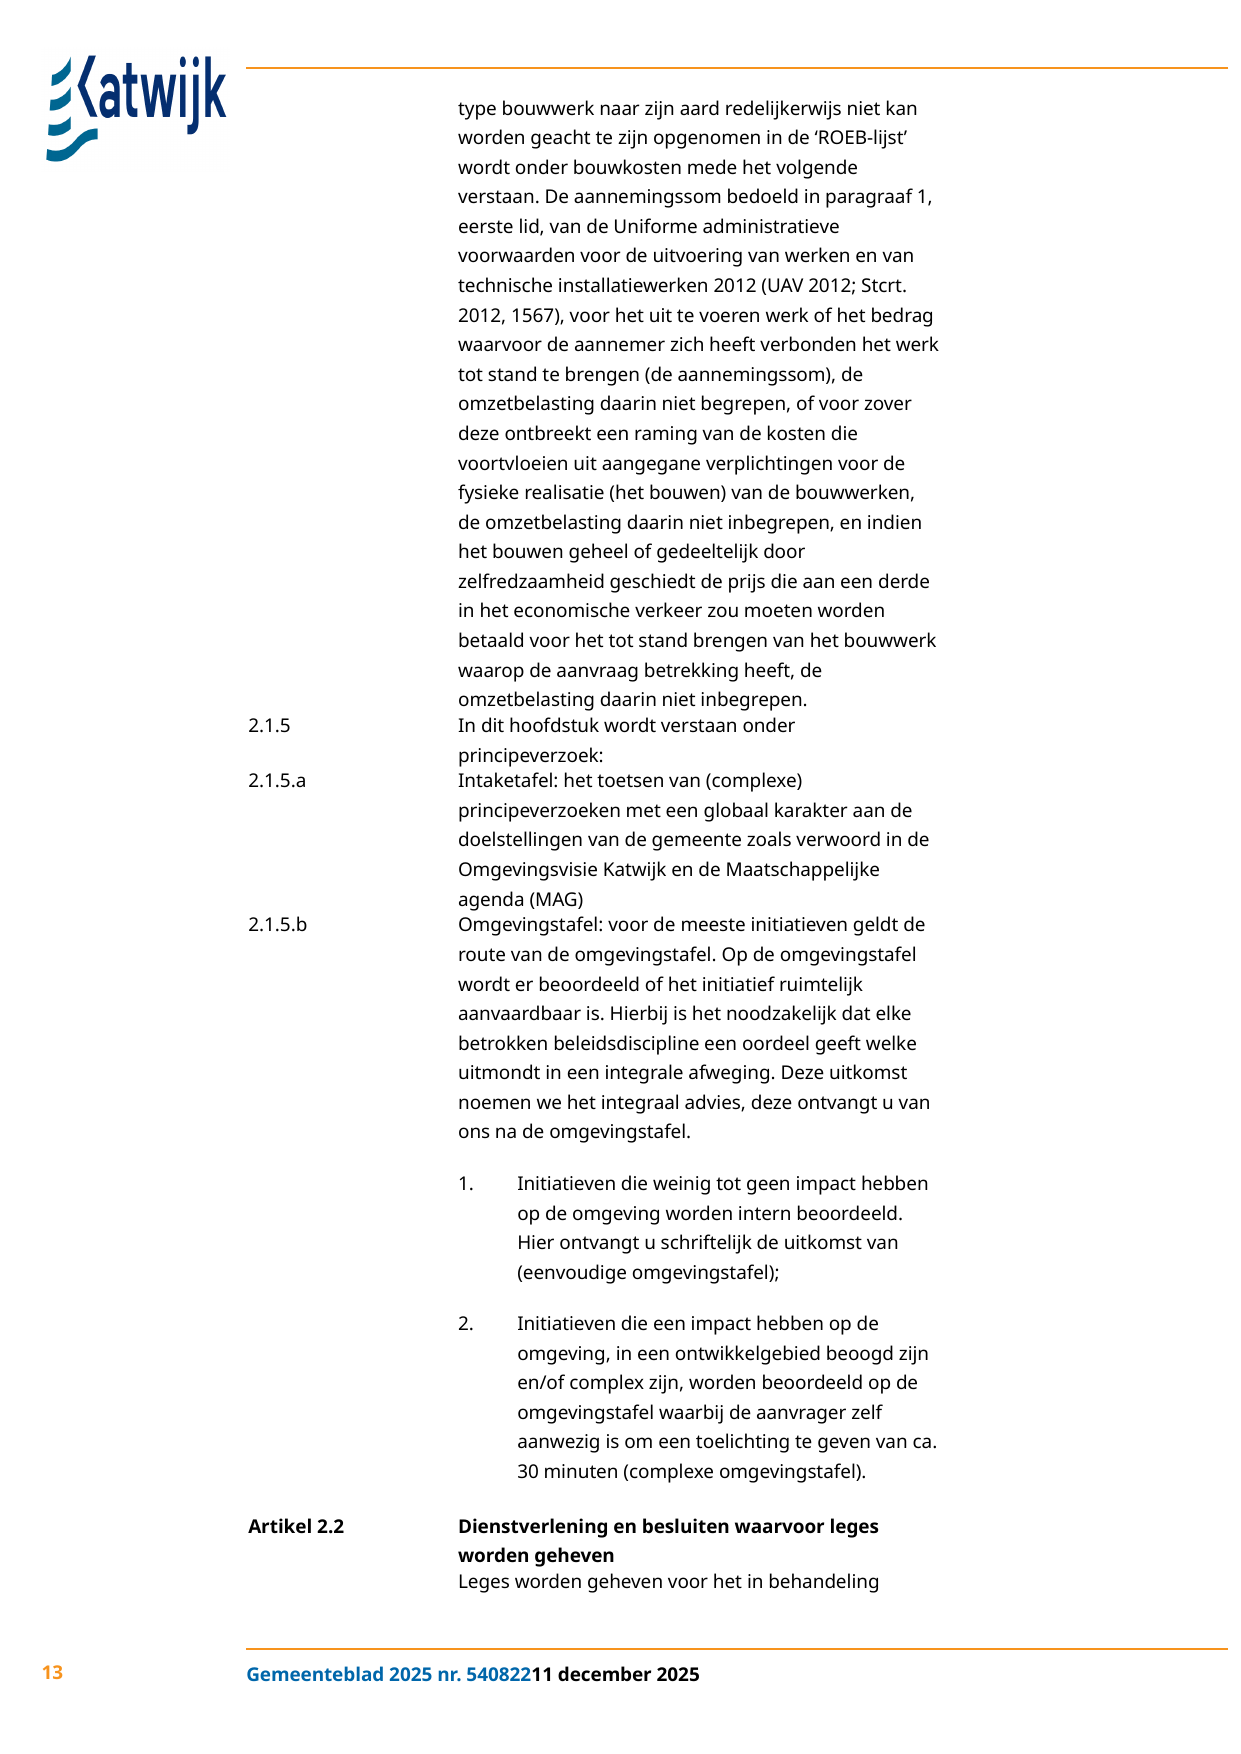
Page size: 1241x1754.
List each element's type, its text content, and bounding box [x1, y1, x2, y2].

table_cell [942, 768, 1152, 912]
table_cell [248, 1310, 458, 1484]
table_cell [248, 1144, 458, 1170]
table_cell Omgevingstafel: voor de meeste initiatieven geldt de route van de omgevingstafel. Op de omgevingstafel wordt er beoordeeld of het initiatief ruimtelijk aanvaardbaar is. Hierbij is het noodzakelijk dat elke betrokken beleidsdiscipline een oordeel geeft welke uitmondt in een integrale afweging. Deze uitkomst noemen we het integraal advies, deze ontvangt u van ons na de omgevingstafel. [458, 912, 942, 1144]
table_cell type bouwwerk naar zijn aard redelijkerwijs niet kan worden geacht te zijn opgenomen in de ‘ROEB-lijst’ wordt onder bouwkosten mede het volgende verstaan. De aannemingssom bedoeld in paragraaf 1, eerste lid, van de Uniforme administratieve voorwaarden voor de uitvoering van werken en van technische installatiewerken 2012 (UAV 2012; Stcrt. 2012, 1567), voor het uit te voeren werk of het bedrag waarvoor de aannemer zich heeft verbonden het werk tot stand te brengen (de aannemingssom), de omzetbelasting daarin niet begrepen, of voor zover deze ontbreekt een raming van de kosten die voortvloeien uit aangegane verplichtingen voor de fysieke realisatie (het bouwen) van de bouwwerken, de omzetbelasting daarin niet inbegrepen, en indien het bouwen geheel of gedeeltelijk door zelfredzaamheid geschiedt de prijs die aan een derde in het economische verkeer zou moeten worden betaald voor het tot stand brengen van het bouwwerk waarop de aanvraag betrekking heeft, de omzetbelasting daarin niet inbegrepen. [458, 95, 942, 712]
picture [41, 47, 231, 172]
table_header [942, 1487, 1152, 1513]
table_cell [942, 912, 1152, 1144]
table_header [248, 1487, 458, 1513]
table_cell [942, 1310, 1152, 1484]
table_cell [942, 95, 1152, 712]
table_cell 2.1.5.a [248, 768, 458, 912]
table_cell Initiatieven die een impact hebben op de omgeving, in een ontwikkelgebied beoogd zijn en/of complex zijn, worden beoordeeld op de omgevingstafel waarbij de aanvrager zelf aanwezig is om een toelichting te geven van ca. 30 minuten (complexe omgevingstafel). [458, 1310, 942, 1484]
table_cell [248, 1568, 458, 1594]
table_cell [458, 1144, 942, 1170]
table_cell [942, 1285, 1152, 1310]
table_cell Artikel 2.2 [248, 1513, 458, 1568]
table_cell [248, 1170, 458, 1284]
table_cell [942, 1513, 1152, 1568]
table_cell [942, 712, 1152, 767]
table_cell Initiatieven die weinig tot geen impact hebben op de omgeving worden intern beoordeeld. Hier ontvangt u schriftelijk de uitkomst van (eenvoudige omgevingstafel); [458, 1170, 942, 1284]
table_cell 2.1.5 [248, 712, 458, 767]
table_cell [248, 1285, 458, 1310]
table_cell 2.1.5.b [248, 912, 458, 1144]
table_cell [248, 95, 458, 712]
table_cell [458, 1285, 942, 1310]
table_cell In dit hoofdstuk wordt verstaan onder principeverzoek: [458, 712, 942, 767]
table_cell Intaketafel: het toetsen van (complexe) principeverzoeken met een globaal karakter aan de doelstellingen van de gemeente zoals verwoord in de Omgevingsvisie Katwijk en de Maatschappelijke agenda (MAG) [458, 768, 942, 912]
table_cell Leges worden geheven voor het in behandeling [458, 1568, 942, 1594]
table_cell [942, 1568, 1152, 1594]
table_header [458, 1487, 942, 1513]
table_cell [942, 1144, 1152, 1170]
table_cell Dienstverlening en besluiten waarvoor leges worden geheven [458, 1513, 942, 1568]
table_cell [942, 1170, 1152, 1284]
